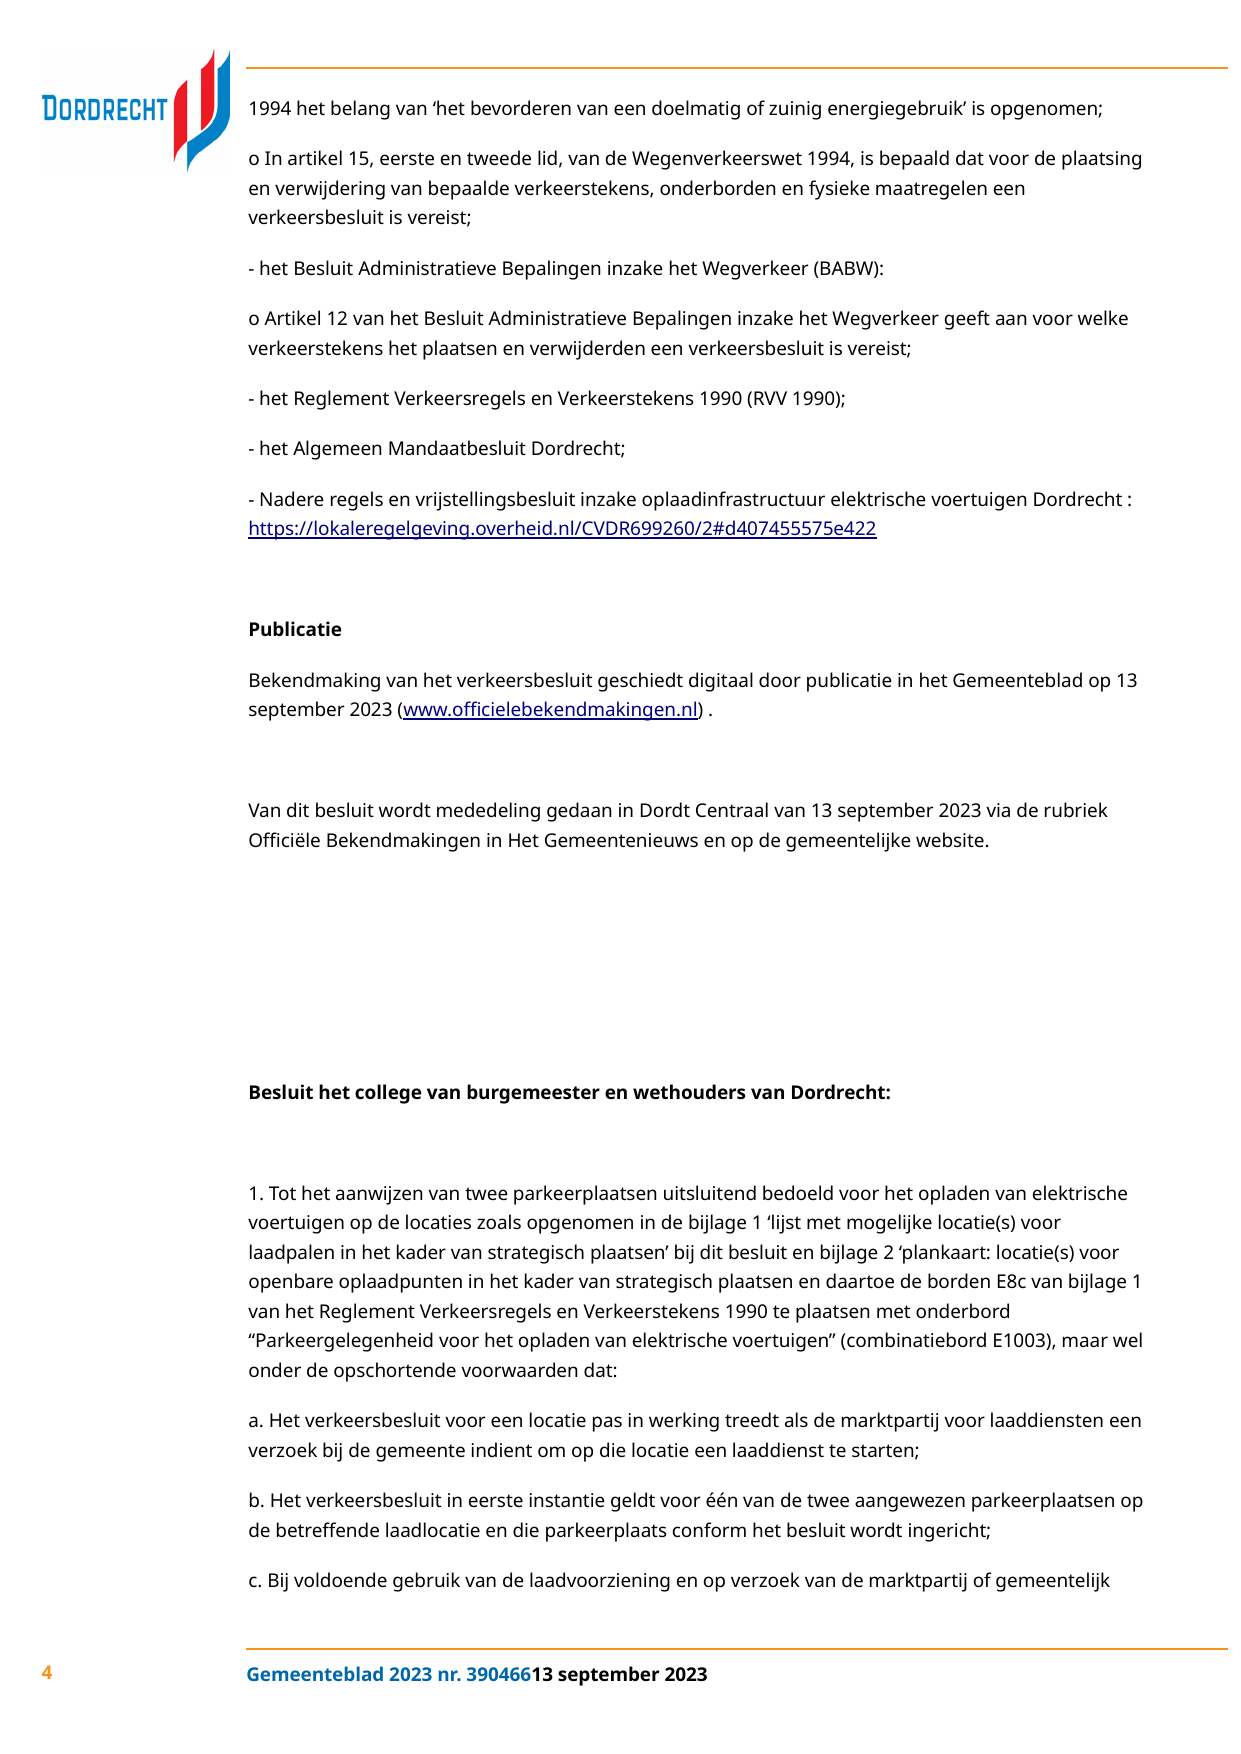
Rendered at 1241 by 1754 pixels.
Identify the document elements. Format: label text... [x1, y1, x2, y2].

text c. Bij voldoende gebruik van de laadvoorziening en op verzoek van de marktpartij of gemeentelijk [248, 1568, 1152, 1593]
text b. Het verkeersbesluit in eerste instantie geldt voor één van de twee aangewezen parkeerplaatsen op de betreffende laadlocatie en die parkeerplaats conform het besluit wordt ingericht; [248, 1488, 1152, 1543]
text - het Reglement Verkeersregels en Verkeerstekens 1990 (RVV 1990); [248, 385, 1152, 411]
text - het Algemeen Mandaatbesluit Dordrecht; [248, 436, 1152, 461]
text 1994 het belang van ‘het bevorderen van een doelmatig of zuinig energiegebruik’ is opgenomen; [248, 95, 1152, 121]
text - Nadere regels en vrijstellingsbesluit inzake oplaadinfrastructuur elektrische voertuigen Dordrecht : https://lokaleregelgeving.overheid.nl/CVDR699260/2#d407455575e422 [248, 486, 1152, 541]
text o In artikel 15, eerste en tweede lid, van de Wegenverkeerswet 1994, is bepaald dat voor de plaatsing en verwijdering van bepaalde verkeerstekens, onderborden en fysieke maatregelen een verkeersbesluit is vereist; [248, 145, 1152, 230]
text - het Besluit Administratieve Bepalingen inzake het Wegverkeer (BABW): [248, 255, 1152, 281]
text Publicatie [248, 616, 1152, 642]
picture [41, 47, 231, 172]
text a. Het verkeersbesluit voor een locatie pas in werking treedt als de marktpartij voor laaddiensten een verzoek bij de gemeente indient om op die locatie een laaddienst te starten; [248, 1408, 1152, 1463]
text Bekendmaking van het verkeersbesluit geschiedt digitaal door publicatie in het Gemeenteblad op 13 september 2023 (www.officielebekendmakingen.nl) . [248, 667, 1152, 722]
text Besluit het college van burgemeester en wethouders van Dordrecht: [248, 1079, 1152, 1105]
text 1. Tot het aanwijzen van twee parkeerplaatsen uitsluitend bedoeld voor het opladen van elektrische voertuigen op de locaties zoals opgenomen in de bijlage 1 ‘lijst met mogelijke locatie(s) voor laadpalen in het kader van strategisch plaatsen’ bij dit besluit en bijlage 2 ‘plankaart: locatie(s) voor openbare oplaadpunten in het kader van strategisch plaatsen en daartoe de borden E8c van bijlage 1 van het Reglement Verkeersregels en Verkeerstekens 1990 te plaatsen met onderbord “Parkeergelegenheid voor het opladen van elektrische voertuigen” (combinatiebord E1003), maar wel onder de opschortende voorwaarden dat: [248, 1180, 1152, 1383]
text Van dit besluit wordt mededeling gedaan in Dordt Centraal van 13 september 2023 via de rubriek Officiële Bekendmakingen in Het Gemeentenieuws en op de gemeentelijke website. [248, 797, 1152, 853]
text o Artikel 12 van het Besluit Administratieve Bepalingen inzake het Wegverkeer geeft aan voor welke verkeerstekens het plaatsen en verwijderden een verkeersbesluit is vereist; [248, 305, 1152, 361]
